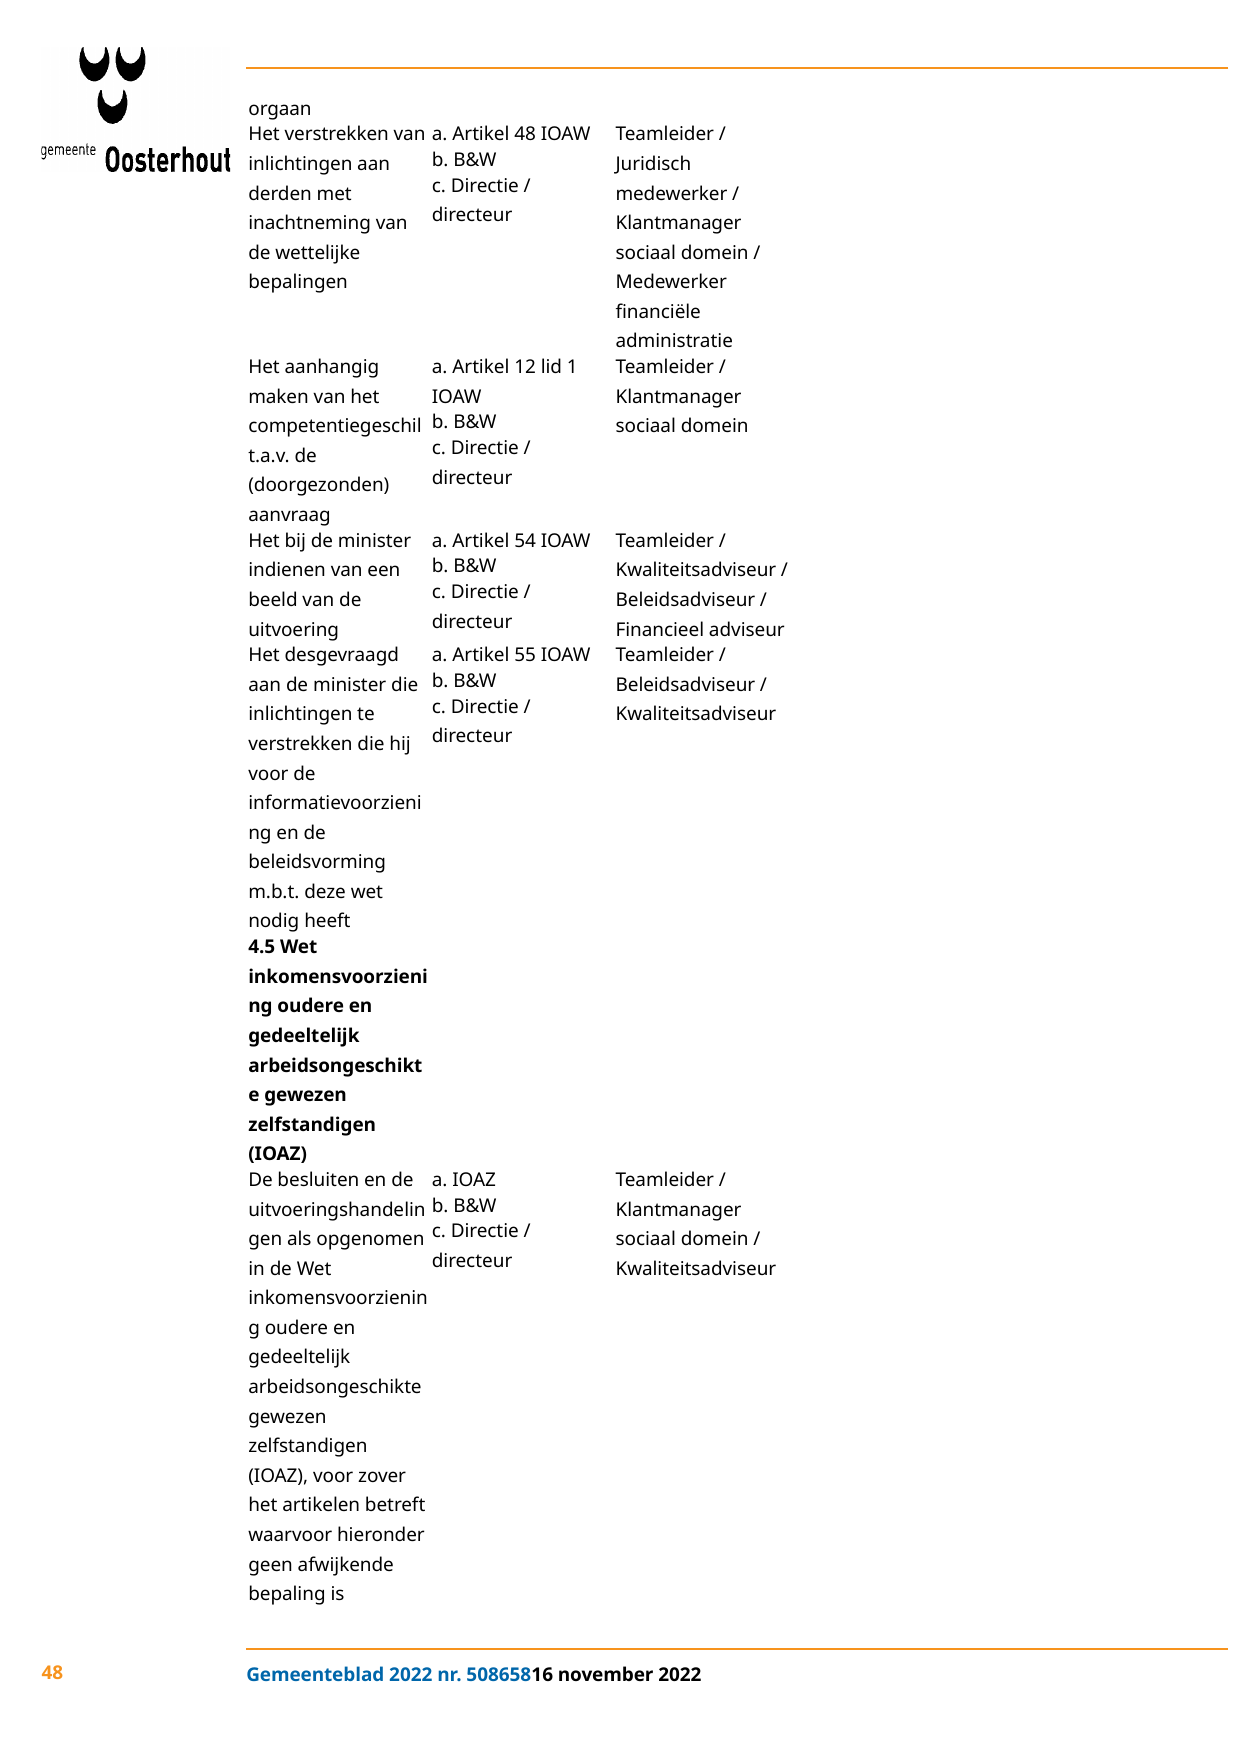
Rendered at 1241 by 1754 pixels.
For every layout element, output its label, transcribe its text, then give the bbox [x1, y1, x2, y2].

table_cell a. Artikel 54 IOAW [432, 527, 615, 553]
table_cell [799, 934, 1152, 1166]
table_cell c. Directie / directeur [432, 579, 615, 641]
table_cell a. Artikel 12 lid 1 IOAW [432, 353, 615, 409]
table_cell Het desgevraagd aan de minister die inlichtingen te verstrekken die hij voor de informatievoorziening en de beleidsvorming m.b.t. deze wet nodig heeft [248, 641, 432, 933]
table_cell a. Artikel 48 IOAW [432, 121, 615, 146]
table_cell c. Directie / directeur [432, 434, 615, 527]
table_cell [615, 934, 799, 1166]
table_cell [432, 934, 615, 1166]
table_cell [799, 353, 1152, 527]
table_cell b. B&W [432, 1192, 615, 1218]
table_cell De besluiten en de uitvoeringshandelingen als opgenomen in de Wet inkomensvoorziening oudere en gedeeltelijk arbeidsongeschikte gewezen zelfstandigen (IOAZ), voor zover het artikelen betreft waarvoor hieronder geen afwijkende bepaling is [248, 1166, 432, 1606]
table_cell [799, 95, 1152, 121]
table_cell b. B&W [432, 409, 615, 434]
table_cell a. IOAZ [432, 1166, 615, 1192]
table_cell Teamleider / Beleidsadviseur / Kwaliteitsadviseur [615, 641, 799, 933]
table_cell a. Artikel 55 IOAW [432, 641, 615, 667]
table_cell [799, 1166, 1152, 1606]
table_cell Het verstrekken van inlichtingen aan derden met inachtneming van de wettelijke bepalingen [248, 121, 432, 353]
table_cell [799, 641, 1152, 933]
table_cell [799, 527, 1152, 641]
table_cell b. B&W [432, 553, 615, 578]
table_cell b. B&W [432, 667, 615, 693]
table_cell c. Directie / directeur [432, 172, 615, 353]
table_cell [799, 121, 1152, 353]
table_cell Het bij de minister indienen van een beeld van de uitvoering [248, 527, 432, 641]
table_cell Teamleider / Klantmanager sociaal domein [615, 353, 799, 527]
table_cell [615, 95, 799, 121]
table_cell Teamleider / Juridisch medewerker / Klantmanager sociaal domein / Medewerker financiële administratie [615, 121, 799, 353]
table_cell 4.5 Wet inkomensvoorziening oudere en gedeeltelijk arbeidsongeschikte gewezen zelfstandigen (IOAZ) [248, 934, 432, 1166]
table_cell Teamleider / Kwaliteitsadviseur / Beleidsadviseur / Financieel adviseur [615, 527, 799, 641]
table_cell c. Directie / directeur [432, 1218, 615, 1606]
picture [41, 47, 231, 172]
table_cell Het aanhangig maken van het competentiegeschil t.a.v. de (doorgezonden) aanvraag [248, 353, 432, 527]
table_cell [432, 95, 615, 121]
table_cell c. Directie / directeur [432, 693, 615, 933]
table_cell b. B&W [432, 146, 615, 172]
table_cell Teamleider / Klantmanager sociaal domein / Kwaliteitsadviseur [615, 1166, 799, 1606]
table_cell orgaan [248, 95, 432, 121]
